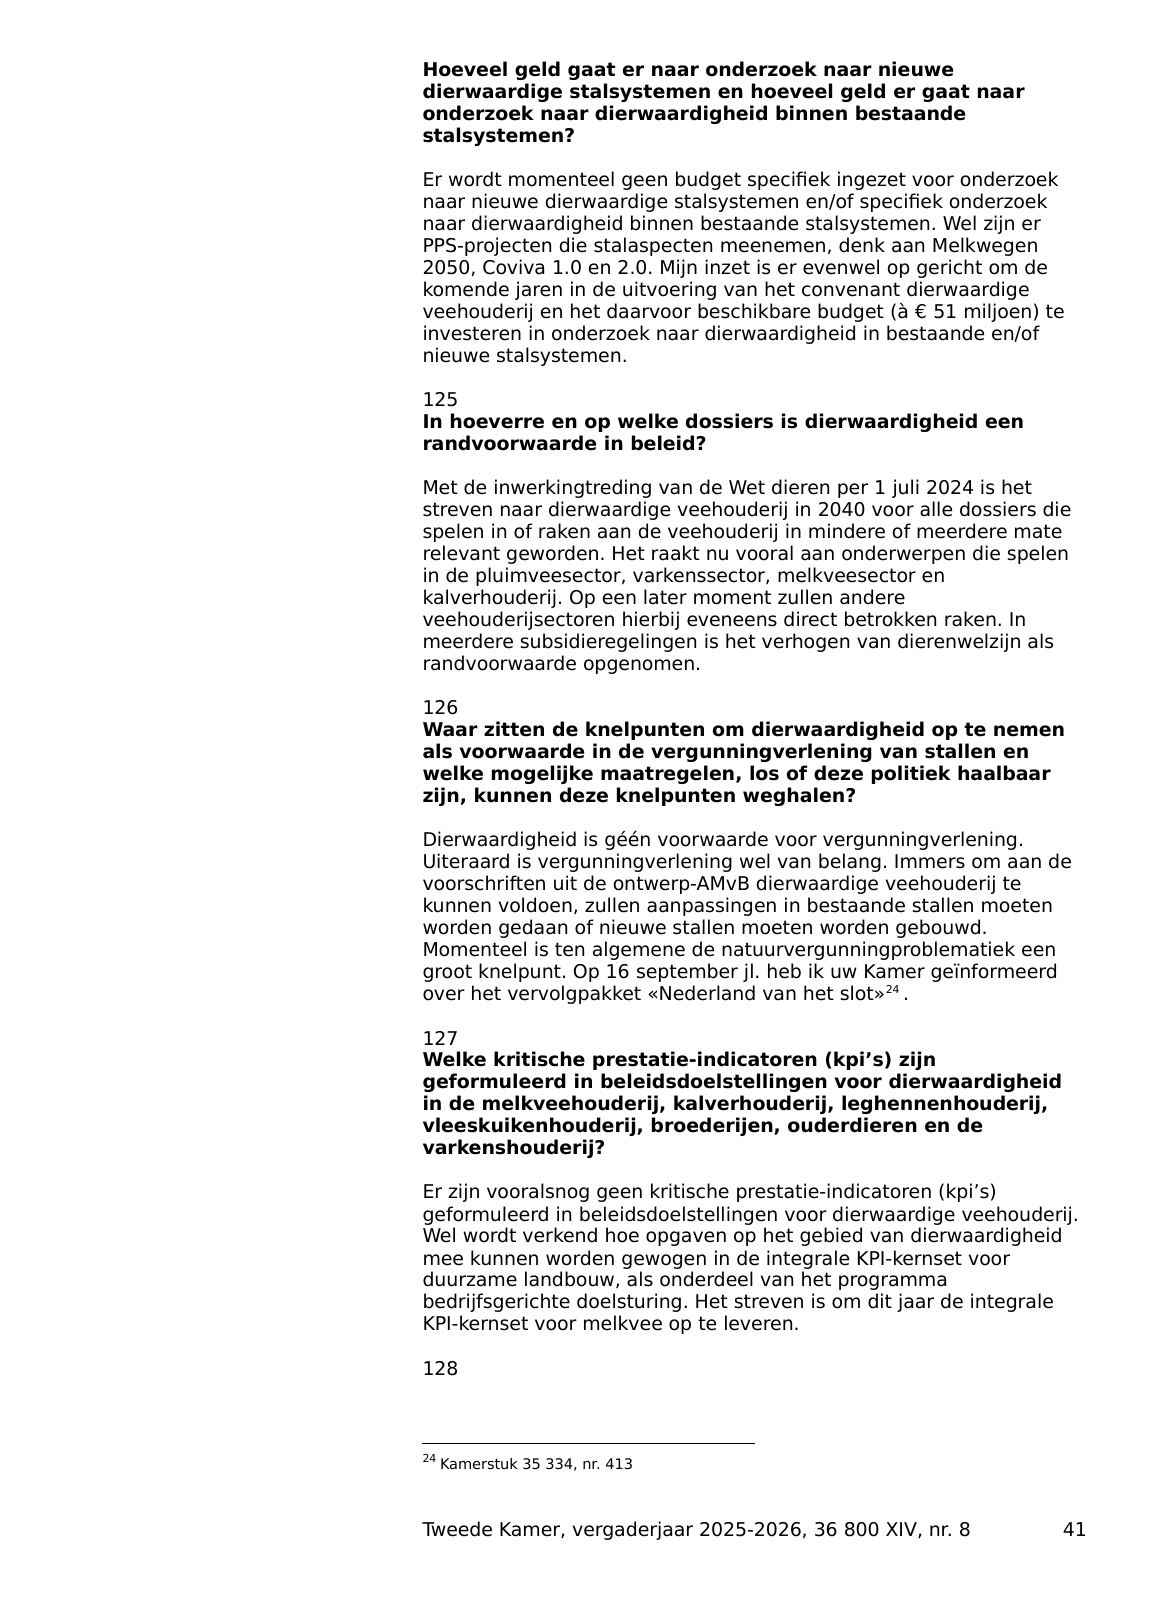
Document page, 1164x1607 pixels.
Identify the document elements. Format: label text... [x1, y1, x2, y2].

text 128 [422, 1357, 1087, 1379]
text Hoeveel geld gaat er naar onderzoek naar nieuwe dierwaardige stalsystemen en hoeveel geld er gaat naar onderzoek naar dierwaardigheid binnen bestaande stalsystemen? [422, 59, 1087, 147]
text Met de inwerkingtreding van de Wet dieren per 1 juli 2024 is het streven naar dierwaardige veehouderij in 2040 voor alle dossiers die spelen in of raken aan de veehouderij in mindere of meerdere mate relevant geworden. Het raakt nu vooral aan onderwerpen die spelen in de pluimveesector, varkenssector, melkveesector en kalverhouderij. Op een later moment zullen andere veehouderijsectoren hierbij eveneens direct betrokken raken. In meerdere subsidieregelingen is het verhogen van dierenwelzijn als randvoorwaarde opgenomen. [422, 477, 1087, 675]
text Welke kritische prestatie-indicatoren (kpi’s) zijn geformuleerd in beleidsdoelstellingen voor dierwaardigheid in de melkveehouderij, kalverhouderij, leghennenhouderij, vleeskuikenhouderij, broederijen, ouderdieren en de varkenshouderij? [422, 1049, 1087, 1159]
text Er zijn vooralsnog geen kritische prestatie-indicatoren (kpi’s) geformuleerd in beleidsdoelstellingen voor dierwaardige veehouderij. Wel wordt verkend hoe opgaven op het gebied van dierwaardigheid mee kunnen worden gewogen in de integrale KPI-kernset voor duurzame landbouw, als onderdeel van het programma bedrijfsgerichte doelsturing. Het streven is om dit jaar de integrale KPI-kernset voor melkvee op te leveren. [422, 1181, 1087, 1335]
text 127 [422, 1027, 1087, 1049]
text 126 [422, 697, 1087, 719]
text Er wordt momenteel geen budget specifiek ingezet voor onderzoek naar nieuwe dierwaardige stalsystemen en/of specifiek onderzoek naar dierwaardigheid binnen bestaande stalsystemen. Wel zijn er PPS-projecten die stalaspecten meenemen, denk aan Melkwegen 2050, Coviva 1.0 en 2.0. Mijn inzet is er evenwel op gericht om de komende jaren in de uitvoering van het convenant dierwaardige veehouderij en het daarvoor beschikbare budget (à € 51 miljoen) te investeren in onderzoek naar dierwaardigheid in bestaande en/of nieuwe stalsystemen. [422, 169, 1087, 367]
text In hoeverre en op welke dossiers is dierwaardigheid een randvoorwaarde in beleid? [422, 411, 1087, 455]
text Waar zitten de knelpunten om dierwaardigheid op te nemen als voorwaarde in de vergunningverlening van stallen en welke mogelijke maatregelen, los of deze politiek haalbaar zijn, kunnen deze knelpunten weghalen? [422, 719, 1087, 807]
text Dierwaardigheid is géén voorwaarde voor vergunningverlening. Uiteraard is vergunningverlening wel van belang. Immers om aan de voorschriften uit de ontwerp-AMvB dierwaardige veehouderij te kunnen voldoen, zullen aanpassingen in bestaande stallen moeten worden gedaan of nieuwe stallen moeten worden gebouwd. Momenteel is ten algemene de natuurvergunningproblematiek een groot knelpunt. Op 16 september jl. heb ik uw Kamer geïnformeerd over het vervolgpakket «Nederland van het slot». [422, 829, 1087, 1005]
text Kamerstuk 35 334, nr. 413 [422, 1452, 1087, 1474]
text 125 [422, 389, 1087, 411]
